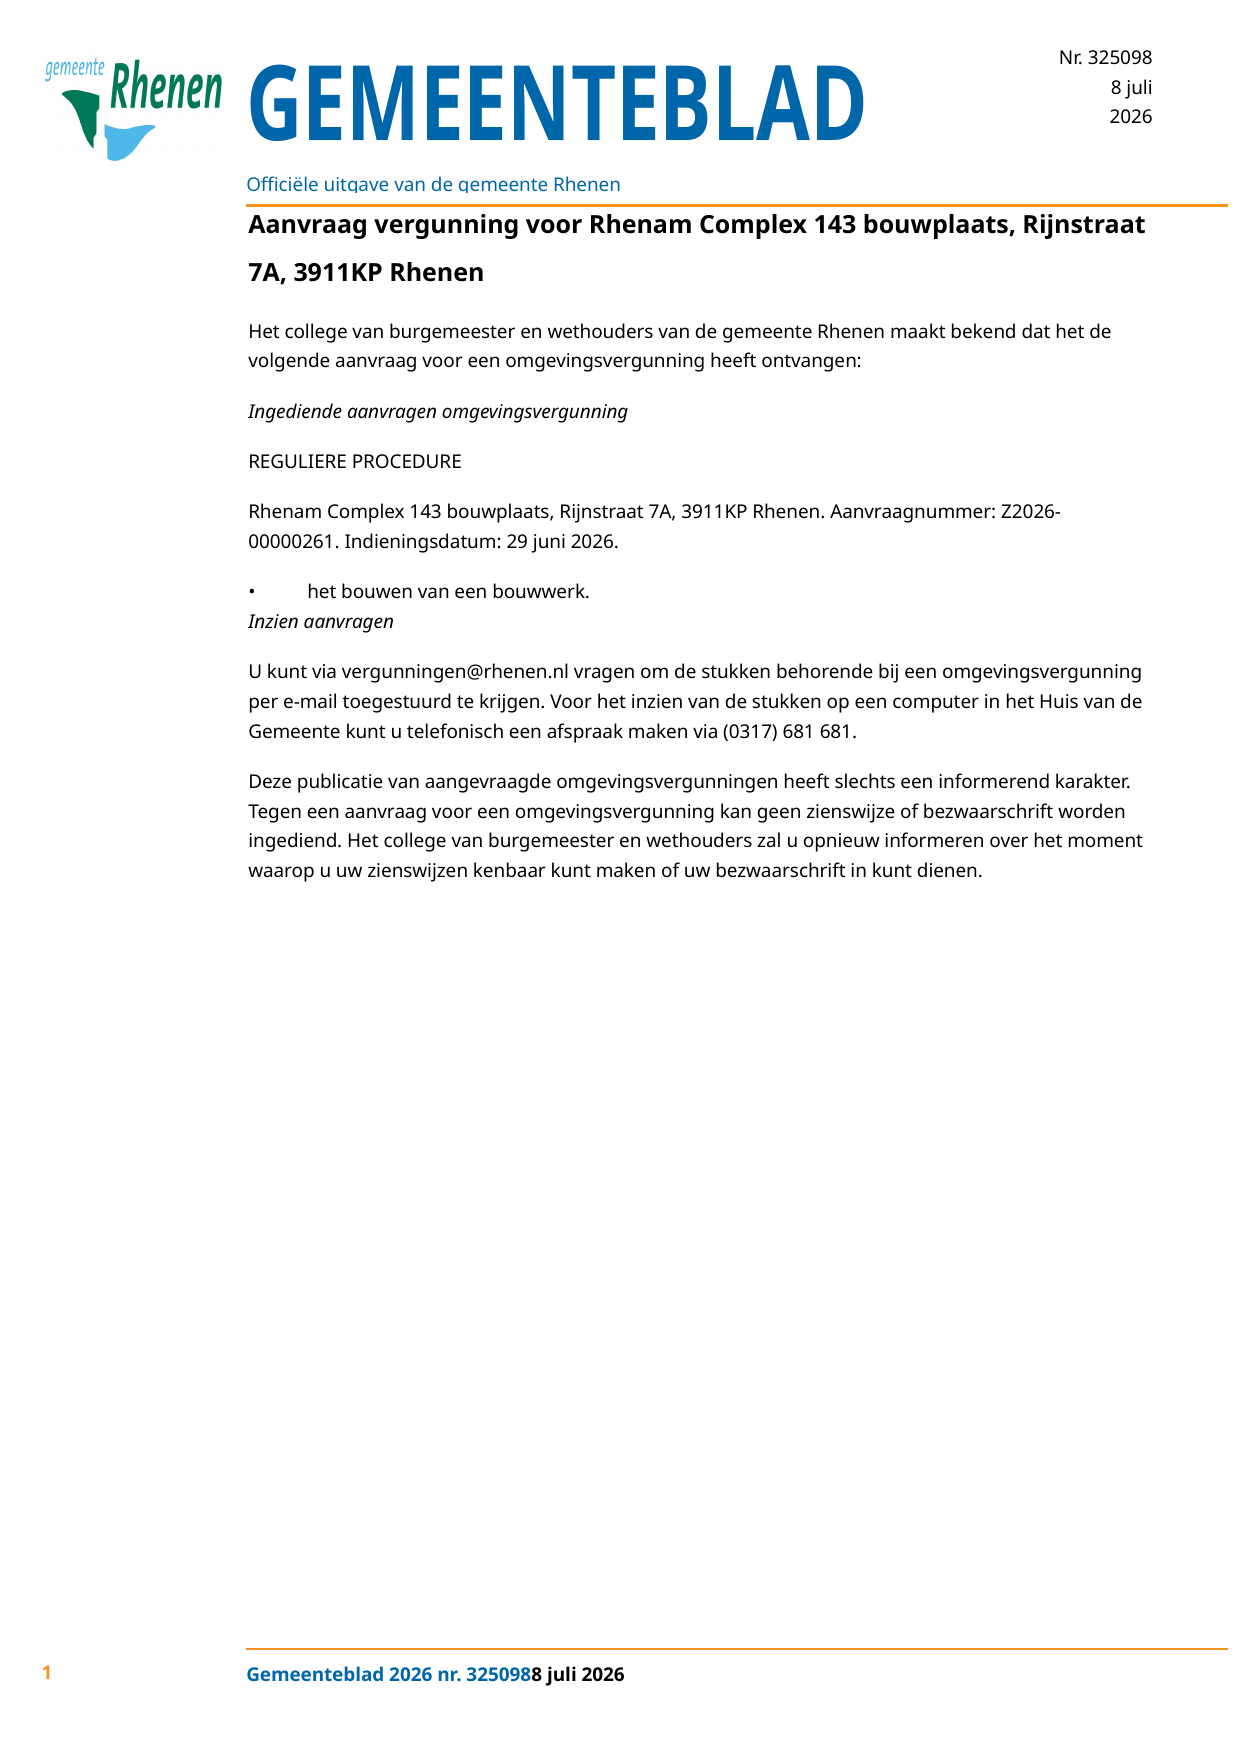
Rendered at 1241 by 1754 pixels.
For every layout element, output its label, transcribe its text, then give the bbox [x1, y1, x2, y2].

text Aanvraag vergunning voor Rhenam Complex 143 bouwplaats, Rijnstraat 7A, 3911KP Rhenen [248, 207, 1152, 288]
text U kunt via vergunningen@rhenen.nl vragen om de stukken behorende bij een omgevingsvergunning per e-mail toegestuurd te krijgen. Voor het inzien van de stukken op een computer in het Huis van de Gemeente kunt u telefonisch een afspraak maken via (0317) 681 681. [248, 659, 1152, 744]
text Het college van burgemeester en wethouders van de gemeente Rhenen maakt bekend dat het de volgende aanvraag voor een omgevingsvergunning heeft ontvangen: [248, 318, 1152, 373]
text Deze publicatie van aangevraagde omgevingsvergunningen heeft slechts een informerend karakter. Tegen een aanvraag voor een omgevingsvergunning kan geen zienswijze of bezwaarschrift worden ingediend. Het college van burgemeester en wethouders zal u opnieuw informeren over het moment waarop u uw zienswijzen kenbaar kunt maken of uw bezwaarschrift in kunt dienen. [248, 768, 1152, 883]
text REGULIERE PROCEDURE [248, 448, 1152, 474]
list het bouwen van een bouwwerk. [248, 579, 1152, 604]
text Ingediende aanvragen omgevingsvergunning [248, 398, 1152, 424]
text Rhenam Complex 143 bouwplaats, Rijnstraat 7A, 3911KP Rhenen. Aanvraagnummer: Z2026-00000261. Indieningsdatum: 29 juni 2026. [248, 499, 1152, 554]
picture [41, 47, 231, 172]
text Inzien aanvragen [248, 608, 1152, 634]
